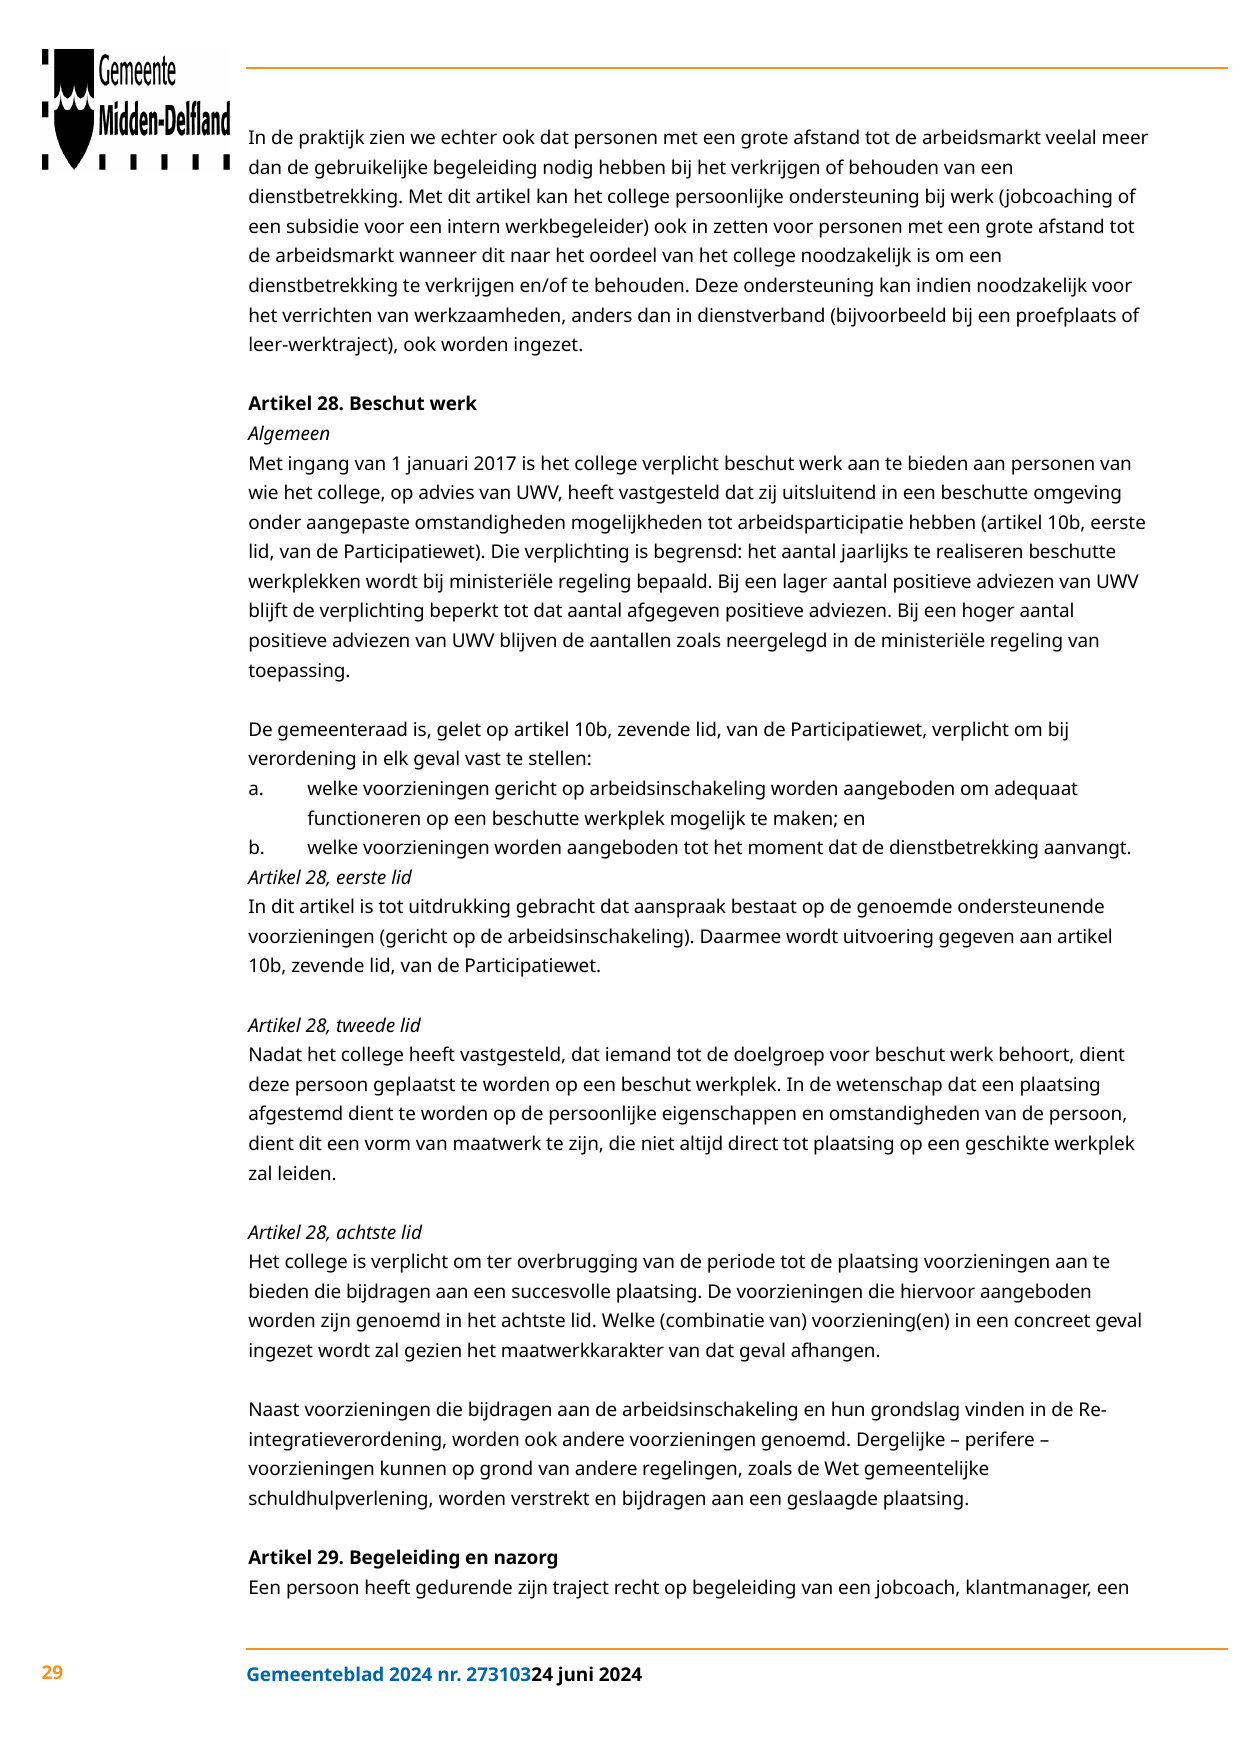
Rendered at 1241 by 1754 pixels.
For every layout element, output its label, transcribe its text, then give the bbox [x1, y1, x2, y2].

text Nadat het college heeft vastgesteld, dat iemand tot de doelgroep voor beschut werk behoort, dient deze persoon geplaatst te worden op een beschut werkplek. In de wetenschap dat een plaatsing afgestemd dient te worden op de persoonlijke eigenschappen en omstandigheden van de persoon, dient dit een vorm van maatwerk te zijn, die niet altijd direct tot plaatsing op een geschikte werkplek zal leiden. [248, 1041, 1152, 1186]
text Het college is verplicht om ter overbrugging van de periode tot de plaatsing voorzieningen aan te bieden die bijdragen aan een succesvolle plaatsing. De voorzieningen die hiervoor aangeboden worden zijn genoemd in het achtste lid. Welke (combinatie van) voorziening(en) in een concreet geval ingezet wordt zal gezien het maatwerkkarakter van dat geval afhangen. [248, 1248, 1152, 1363]
text De gemeenteraad is, gelet op artikel 10b, zevende lid, van de Participatiewet, verplicht om bij verordening in elk geval vast te stellen: [248, 716, 1152, 771]
text Naast voorzieningen die bijdragen aan de arbeidsinschakeling en hun grondslag vinden in de Re-integratieverordening, worden ook andere voorzieningen genoemd. Dergelijke – perifere – voorzieningen kunnen op grond van andere regelingen, zoals de Wet gemeentelijke schuldhulpverlening, worden verstrekt en bijdragen aan een geslaagde plaatsing. [248, 1396, 1152, 1511]
text In dit artikel is tot uitdrukking gebracht dat aanspraak bestaat op de genoemde ondersteunende voorzieningen (gericht op de arbeidsinschakeling). Daarmee wordt uitvoering gegeven aan artikel 10b, zevende lid, van de Participatiewet. [248, 893, 1152, 978]
text Artikel 28, achtste lid [248, 1219, 1152, 1245]
picture [41, 47, 231, 172]
text Algemeen [248, 420, 1152, 446]
list welke voorzieningen worden aangeboden tot het moment dat de dienstbetrekking aanvangt. [248, 834, 1152, 860]
text Artikel 29. Begeleiding en nazorg [248, 1544, 1152, 1570]
text Een persoon heeft gedurende zijn traject recht op begeleiding van een jobcoach, klantmanager, een [248, 1574, 1152, 1600]
text Met ingang van 1 januari 2017 is het college verplicht beschut werk aan te bieden aan personen van wie het college, op advies van UWV, heeft vastgesteld dat zij uitsluitend in een beschutte omgeving onder aangepaste omstandigheden mogelijkheden tot arbeidsparticipatie hebben (artikel 10b, eerste lid, van de Participatiewet). Die verplichting is begrensd: het aantal jaarlijks te realiseren beschutte werkplekken wordt bij ministeriële regeling bepaald. Bij een lager aantal positieve adviezen van UWV blijft de verplichting beperkt tot dat aantal afgegeven positieve adviezen. Bij een hoger aantal positieve adviezen van UWV blijven de aantallen zoals neergelegd in de ministeriële regeling van toepassing. [248, 450, 1152, 683]
text Artikel 28. Beschut werk [248, 391, 1152, 416]
text In de praktijk zien we echter ook dat personen met een grote afstand tot de arbeidsmarkt veelal meer dan de gebruikelijke begeleiding nodig hebben bij het verkrijgen of behouden van een dienstbetrekking. Met dit artikel kan het college persoonlijke ondersteuning bij werk (jobcoaching of een subsidie voor een intern werkbegeleider) ook in zetten voor personen met een grote afstand tot de arbeidsmarkt wanneer dit naar het oordeel van het college noodzakelijk is om een dienstbetrekking te verkrijgen en/of te behouden. Deze ondersteuning kan indien noodzakelijk voor het verrichten van werkzaamheden, anders dan in dienstverband (bijvoorbeeld bij een proefplaats of leer-werktraject), ook worden ingezet. [248, 124, 1152, 357]
text Artikel 28, eerste lid [248, 864, 1152, 890]
text Artikel 28, tweede lid [248, 1012, 1152, 1038]
list welke voorzieningen gericht op arbeidsinschakeling worden aangeboden om adequaat functioneren op een beschutte werkplek mogelijk te maken; en [248, 775, 1152, 831]
